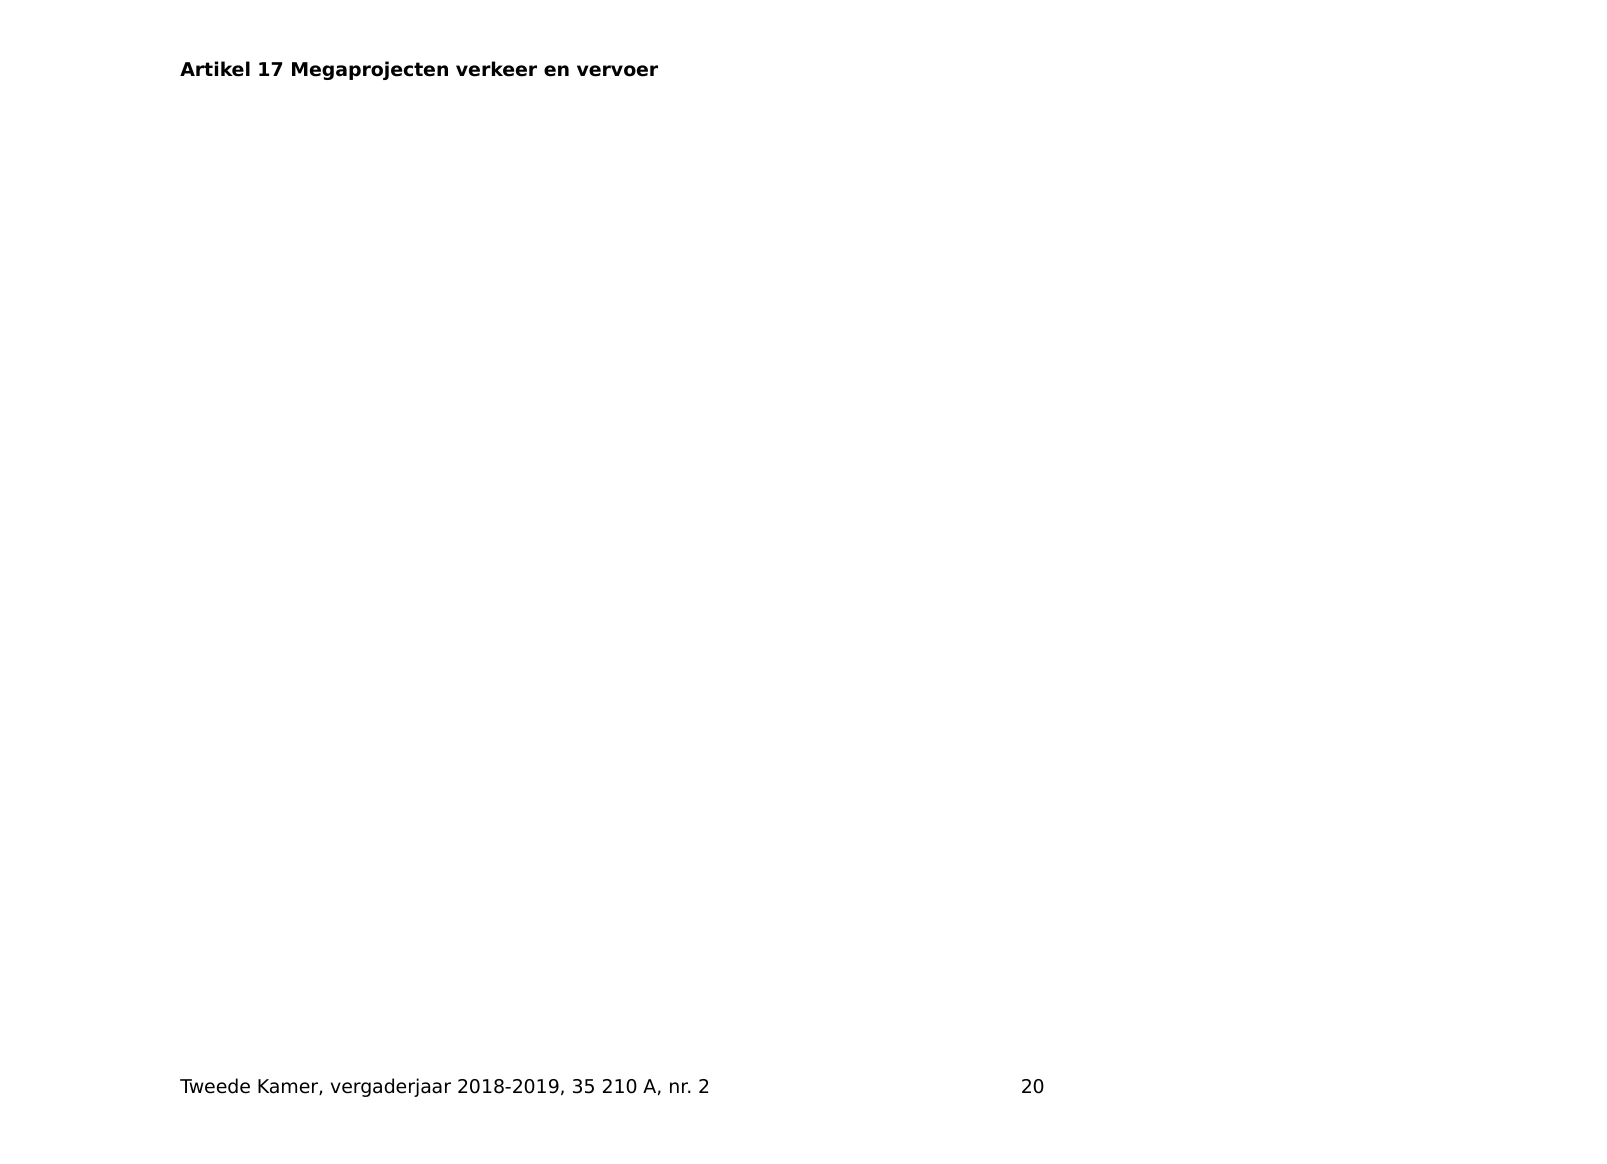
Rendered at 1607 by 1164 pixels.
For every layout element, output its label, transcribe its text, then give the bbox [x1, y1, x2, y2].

subtitle Artikel 17 Megaprojecten verkeer en vervoer [180, 59, 1529, 81]
